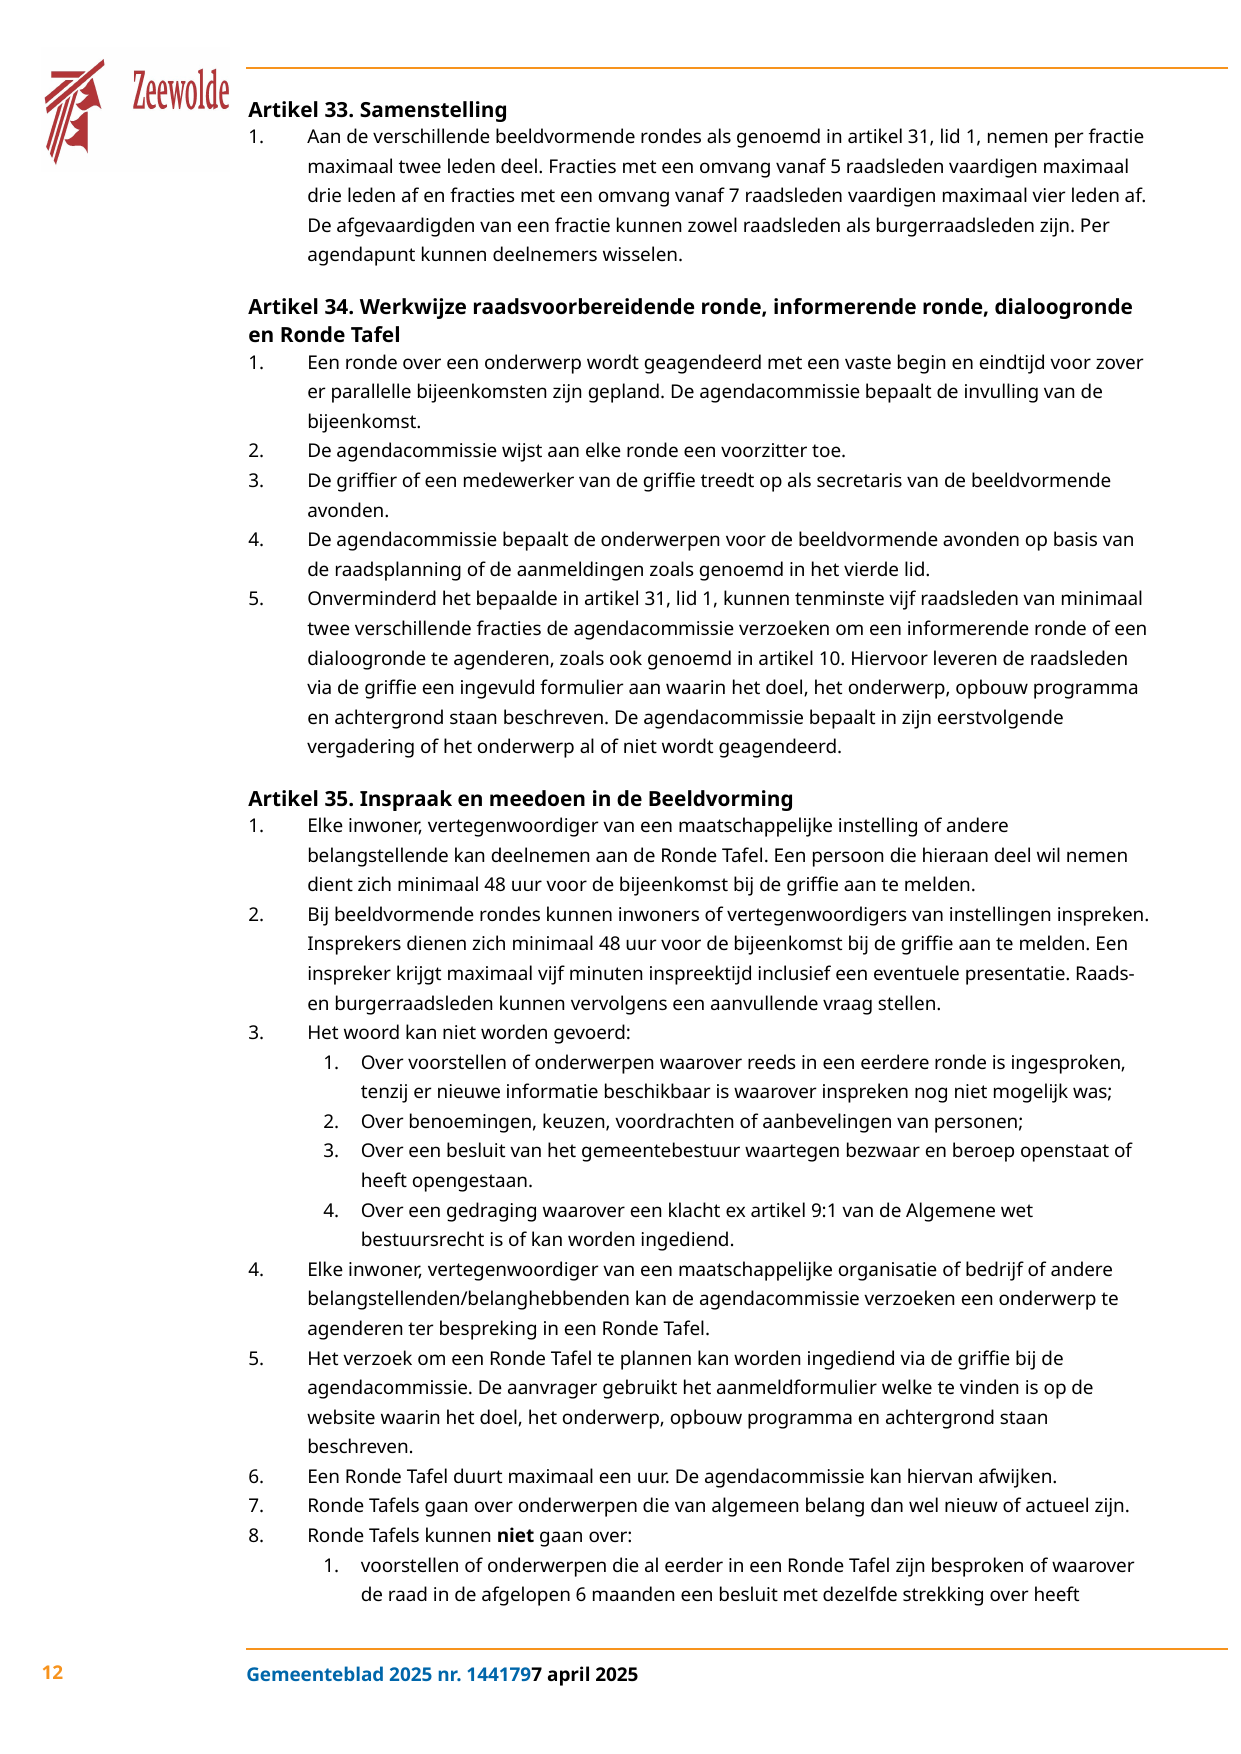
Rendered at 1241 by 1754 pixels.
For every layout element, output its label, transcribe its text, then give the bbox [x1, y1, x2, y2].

picture [41, 47, 231, 172]
list Onverminderd het bepaalde in artikel 31, lid 1, kunnen tenminste vijf raadsleden van minimaal twee verschillende fracties de agendacommissie verzoeken om een informerende ronde of een dialoogronde te agenderen, zoals ook genoemd in artikel 10. Hiervoor leveren de raadsleden via de griffie een ingevuld formulier aan waarin het doel, het onderwerp, opbouw programma en achtergrond staan beschreven. De agendacommissie bepaalt in zijn eerstvolgende vergadering of het onderwerp al of niet wordt geagendeerd. [248, 586, 1152, 759]
list Het verzoek om een Ronde Tafel te plannen kan worden ingediend via de griffie bij de agendacommissie. De aanvrager gebruikt het aanmeldformulier welke te vinden is op de website waarin het doel, het onderwerp, opbouw programma en achtergrond staan beschreven. [248, 1345, 1152, 1459]
list De griffier of een medewerker van de griffie treedt op als secretaris van de beeldvormende avonden. [248, 467, 1152, 522]
list Elke inwoner, vertegenwoordiger van een maatschappelijke instelling of andere belangstellende kan deelnemen aan de Ronde Tafel. Een persoon die hieraan deel wil nemen dient zich minimaal 48 uur voor de bijeenkomst bij de griffie aan te melden. [248, 812, 1152, 897]
list Een ronde over een onderwerp wordt geagendeerd met een vaste begin en eindtijd voor zover er parallelle bijeenkomsten zijn gepland. De agendacommissie bepaalt de invulling van de bijeenkomst. [248, 349, 1152, 434]
list Elke inwoner, vertegenwoordiger van een maatschappelijke organisatie of bedrijf of andere belangstellenden/belanghebbenden kan de agendacommissie verzoeken een onderwerp te agenderen ter bespreking in een Ronde Tafel. [248, 1256, 1152, 1341]
list Bij beeldvormende rondes kunnen inwoners of vertegenwoordigers van instellingen inspreken. Insprekers dienen zich minimaal 48 uur voor de bijeenkomst bij de griffie aan te melden. Een inspreker krijgt maximaal vijf minuten inspreektijd inclusief een eventuele presentatie. Raads- en burgerraadsleden kunnen vervolgens een aanvullende vraag stellen. [248, 901, 1152, 1016]
list Aan de verschillende beeldvormende rondes als genoemd in artikel 31, lid 1, nemen per fractie maximaal twee leden deel. Fracties met een omvang vanaf 5 raadsleden vaardigen maximaal drie leden af en fracties met een omvang vanaf 7 raadsleden vaardigen maximaal vier leden af. De afgevaardigden van een fractie kunnen zowel raadsleden als burgerraadsleden zijn. Per agendapunt kunnen deelnemers wisselen. [248, 123, 1152, 267]
list Over een besluit van het gemeentebestuur waartegen bezwaar en beroep openstaat of heeft opengestaan. [323, 1138, 1152, 1193]
list Over benoemingen, keuzen, voordrachten of aanbevelingen van personen; [323, 1108, 1152, 1134]
list Een Ronde Tafel duurt maximaal een uur. De agendacommissie kan hiervan afwijken. [248, 1463, 1152, 1489]
text Artikel 33. Samenstelling [248, 95, 1152, 123]
list voorstellen of onderwerpen die al eerder in een Ronde Tafel zijn besproken of waarover de raad in de afgelopen 6 maanden een besluit met dezelfde strekking over heeft [323, 1552, 1152, 1607]
list Ronde Tafels kunnen niet gaan over: [248, 1522, 1152, 1548]
text Artikel 34. Werkwijze raadsvoorbereidende ronde, informerende ronde, dialoogronde en Ronde Tafel [248, 292, 1152, 349]
list Over een gedraging waarover een klacht ex artikel 9:1 van de Algemene wet bestuursrecht is of kan worden ingediend. [323, 1197, 1152, 1252]
list Over voorstellen of onderwerpen waarover reeds in een eerdere ronde is ingesproken, tenzij er nieuwe informatie beschikbaar is waarover inspreken nog niet mogelijk was; [323, 1049, 1152, 1104]
list De agendacommissie wijst aan elke ronde een voorzitter toe. [248, 438, 1152, 463]
list Het woord kan niet worden gevoerd: [248, 1019, 1152, 1045]
text Artikel 35. Inspraak en meedoen in de Beeldvorming [248, 784, 1152, 812]
list De agendacommissie bepaalt de onderwerpen voor de beeldvormende avonden op basis van de raadsplanning of de aanmeldingen zoals genoemd in het vierde lid. [248, 526, 1152, 582]
list Ronde Tafels gaan over onderwerpen die van algemeen belang dan wel nieuw of actueel zijn. [248, 1493, 1152, 1518]
